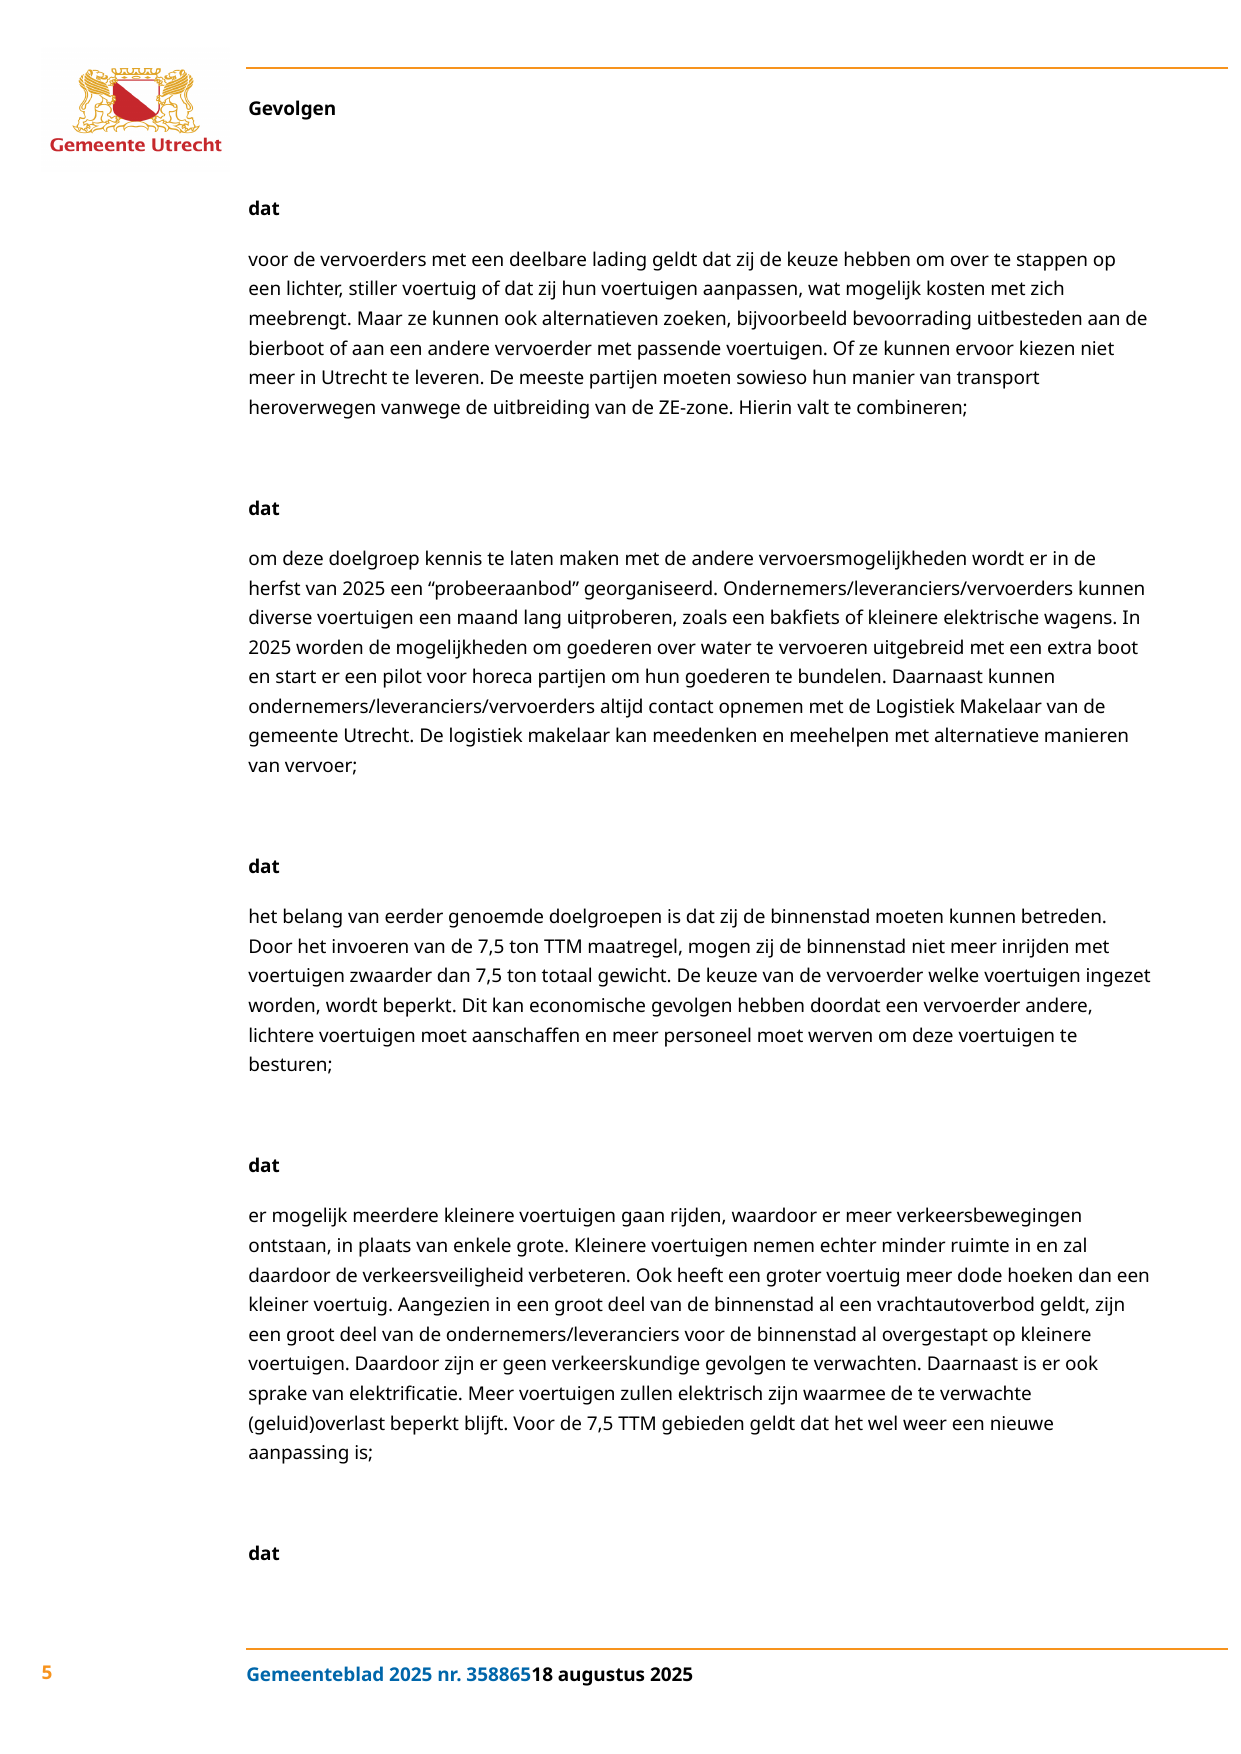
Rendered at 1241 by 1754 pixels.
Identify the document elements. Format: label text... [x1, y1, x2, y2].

text om deze doelgroep kennis te laten maken met de andere vervoersmogelijkheden wordt er in de herfst van 2025 een “probeeraanbod” georganiseerd. Ondernemers/leveranciers/vervoerders kunnen diverse voertuigen een maand lang uitproberen, zoals een bakfiets of kleinere elektrische wagens. In 2025 worden de mogelijkheden om goederen over water te vervoeren uitgebreid met een extra boot en start er een pilot voor horeca partijen om hun goederen te bundelen. Daarnaast kunnen ondernemers/leveranciers/vervoerders altijd contact opnemen met de Logistiek Makelaar van de gemeente Utrecht. De logistiek makelaar kan meedenken en meehelpen met alternatieve manieren van vervoer; [248, 545, 1152, 778]
text dat [248, 495, 1152, 521]
text dat [248, 1152, 1152, 1178]
text voor de vervoerders met een deelbare lading geldt dat zij de keuze hebben om over te stappen op een lichter, stiller voertuig of dat zij hun voertuigen aanpassen, wat mogelijk kosten met zich meebrengt. Maar ze kunnen ook alternatieven zoeken, bijvoorbeeld bevoorrading uitbesteden aan de bierboot of aan een andere vervoerder met passende voertuigen. Of ze kunnen ervoor kiezen niet meer in Utrecht te leveren. De meeste partijen moeten sowieso hun manier van transport heroverwegen vanwege de uitbreiding van de ZE-zone. Hierin valt te combineren; [248, 246, 1152, 420]
text Gevolgen [248, 95, 1152, 121]
picture [41, 47, 231, 172]
text er mogelijk meerdere kleinere voertuigen gaan rijden, waardoor er meer verkeersbewegingen ontstaan, in plaats van enkele grote. Kleinere voertuigen nemen echter minder ruimte in en zal daardoor de verkeersveiligheid verbeteren. Ook heeft een groter voertuig meer dode hoeken dan een kleiner voertuig. Aangezien in een groot deel van de binnenstad al een vrachtautoverbod geldt, zijn een groot deel van de ondernemers/leveranciers voor de binnenstad al overgestapt op kleinere voertuigen. Daardoor zijn er geen verkeerskundige gevolgen te verwachten. Daarnaast is er ook sprake van elektrificatie. Meer voertuigen zullen elektrisch zijn waarmee de te verwachte (geluid)overlast beperkt blijft. Voor de 7,5 TTM gebieden geldt dat het wel weer een nieuwe aanpassing is; [248, 1203, 1152, 1465]
text dat [248, 1540, 1152, 1566]
text dat [248, 196, 1152, 221]
text dat [248, 853, 1152, 879]
text het belang van eerder genoemde doelgroepen is dat zij de binnenstad moeten kunnen betreden. Door het invoeren van de 7,5 ton TTM maatregel, mogen zij de binnenstad niet meer inrijden met voertuigen zwaarder dan 7,5 ton totaal gewicht. De keuze van de vervoerder welke voertuigen ingezet worden, wordt beperkt. Dit kan economische gevolgen hebben doordat een vervoerder andere, lichtere voertuigen moet aanschaffen en meer personeel moet werven om deze voertuigen te besturen; [248, 903, 1152, 1077]
